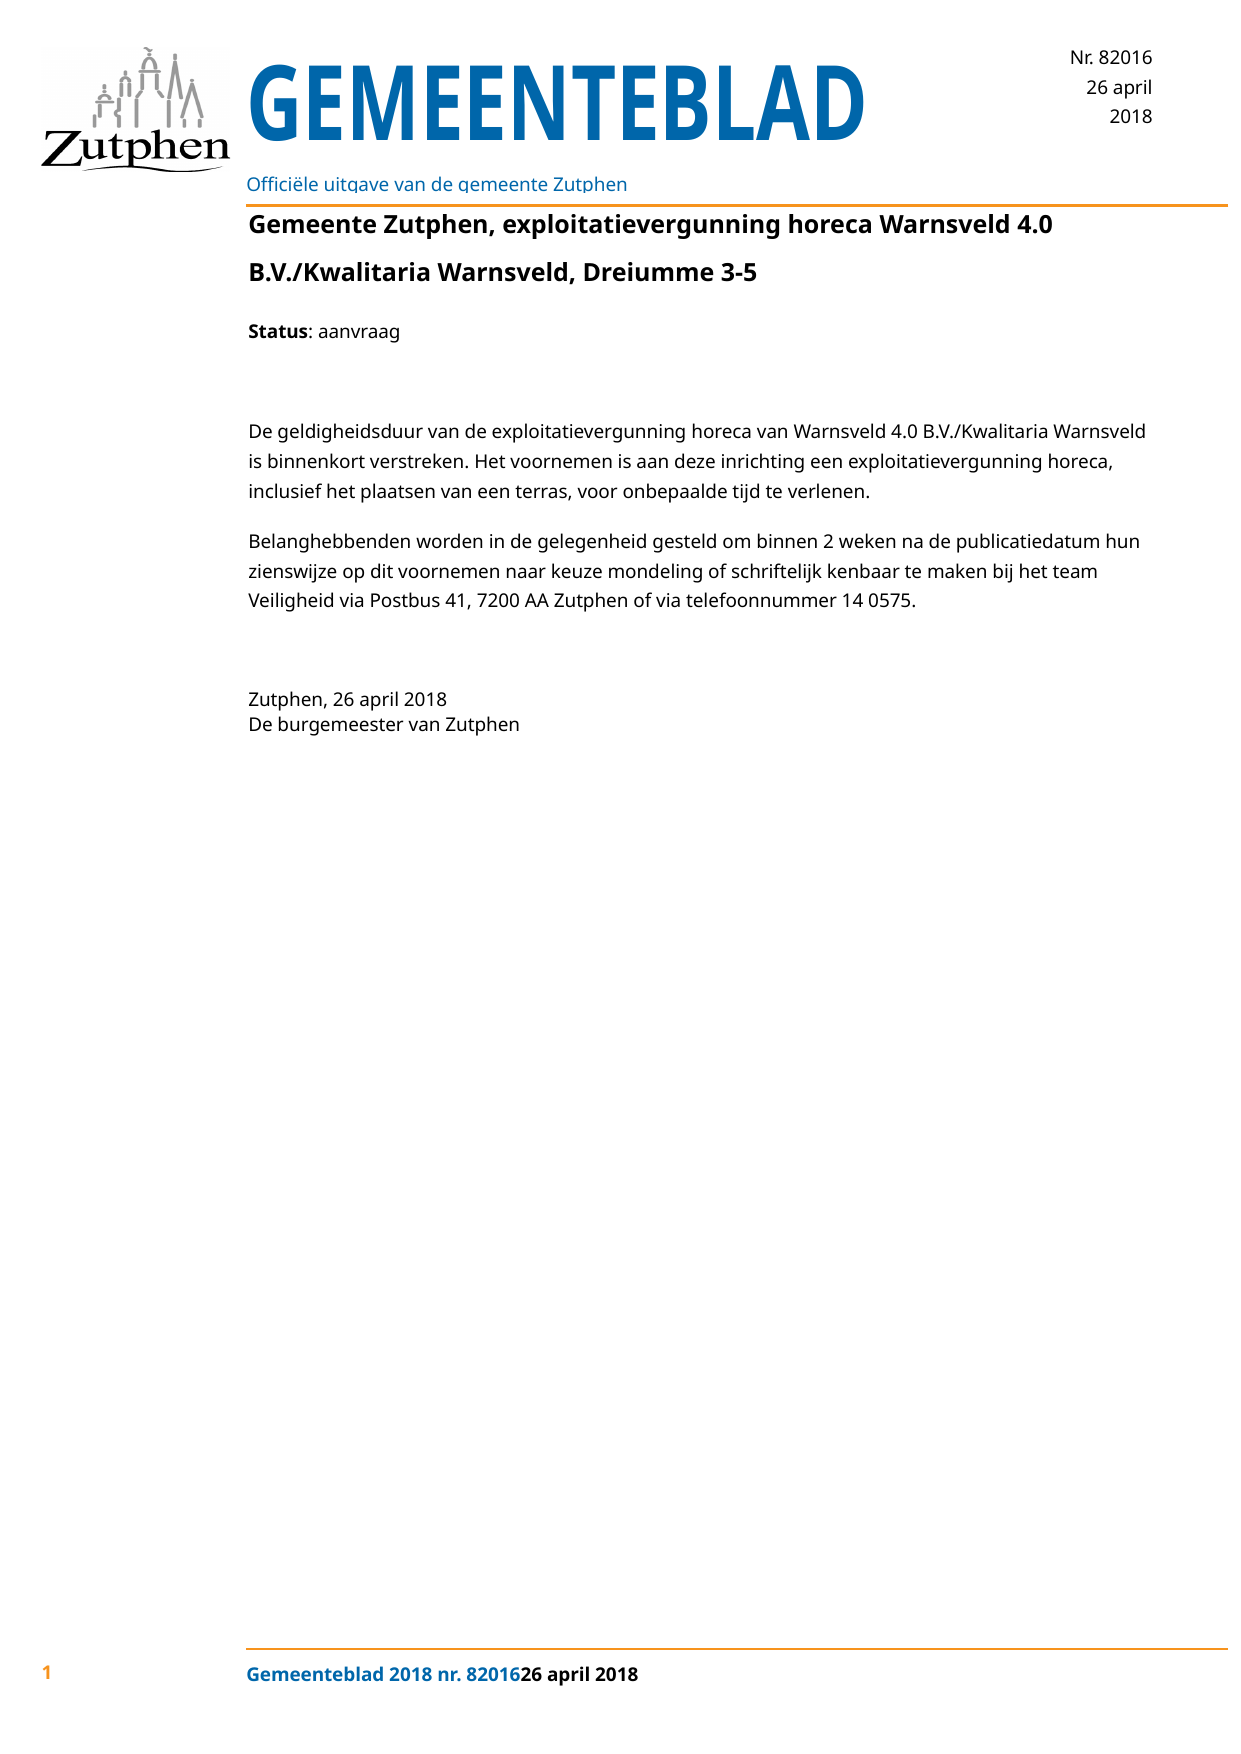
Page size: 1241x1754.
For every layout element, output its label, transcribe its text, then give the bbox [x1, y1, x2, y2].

text Belanghebbenden worden in de gelegenheid gesteld om binnen 2 weken na de publicatiedatum hun zienswijze op dit voornemen naar keuze mondeling of schriftelijk kenbaar te maken bij het team Veiligheid via Postbus 41, 7200 AA Zutphen of via telefoonnummer 14 0575. [248, 528, 1152, 613]
text Status: aanvraag [248, 318, 1152, 344]
picture [41, 47, 231, 172]
text De burgemeester van Zutphen [248, 711, 1152, 737]
text De geldigheidsduur van de exploitatievergunning horeca van Warnsveld 4.0 B.V./Kwalitaria Warnsveld is binnenkort verstreken. Het voornemen is aan deze inrichting een exploitatievergunning horeca, inclusief het plaatsen van een terras, voor onbepaalde tijd te verlenen. [248, 419, 1152, 504]
text Zutphen, 26 april 2018 [248, 686, 1152, 711]
text Gemeente Zutphen, exploitatievergunning horeca Warnsveld 4.0 B.V./Kwalitaria Warnsveld, Dreiumme 3-5 [248, 207, 1152, 288]
